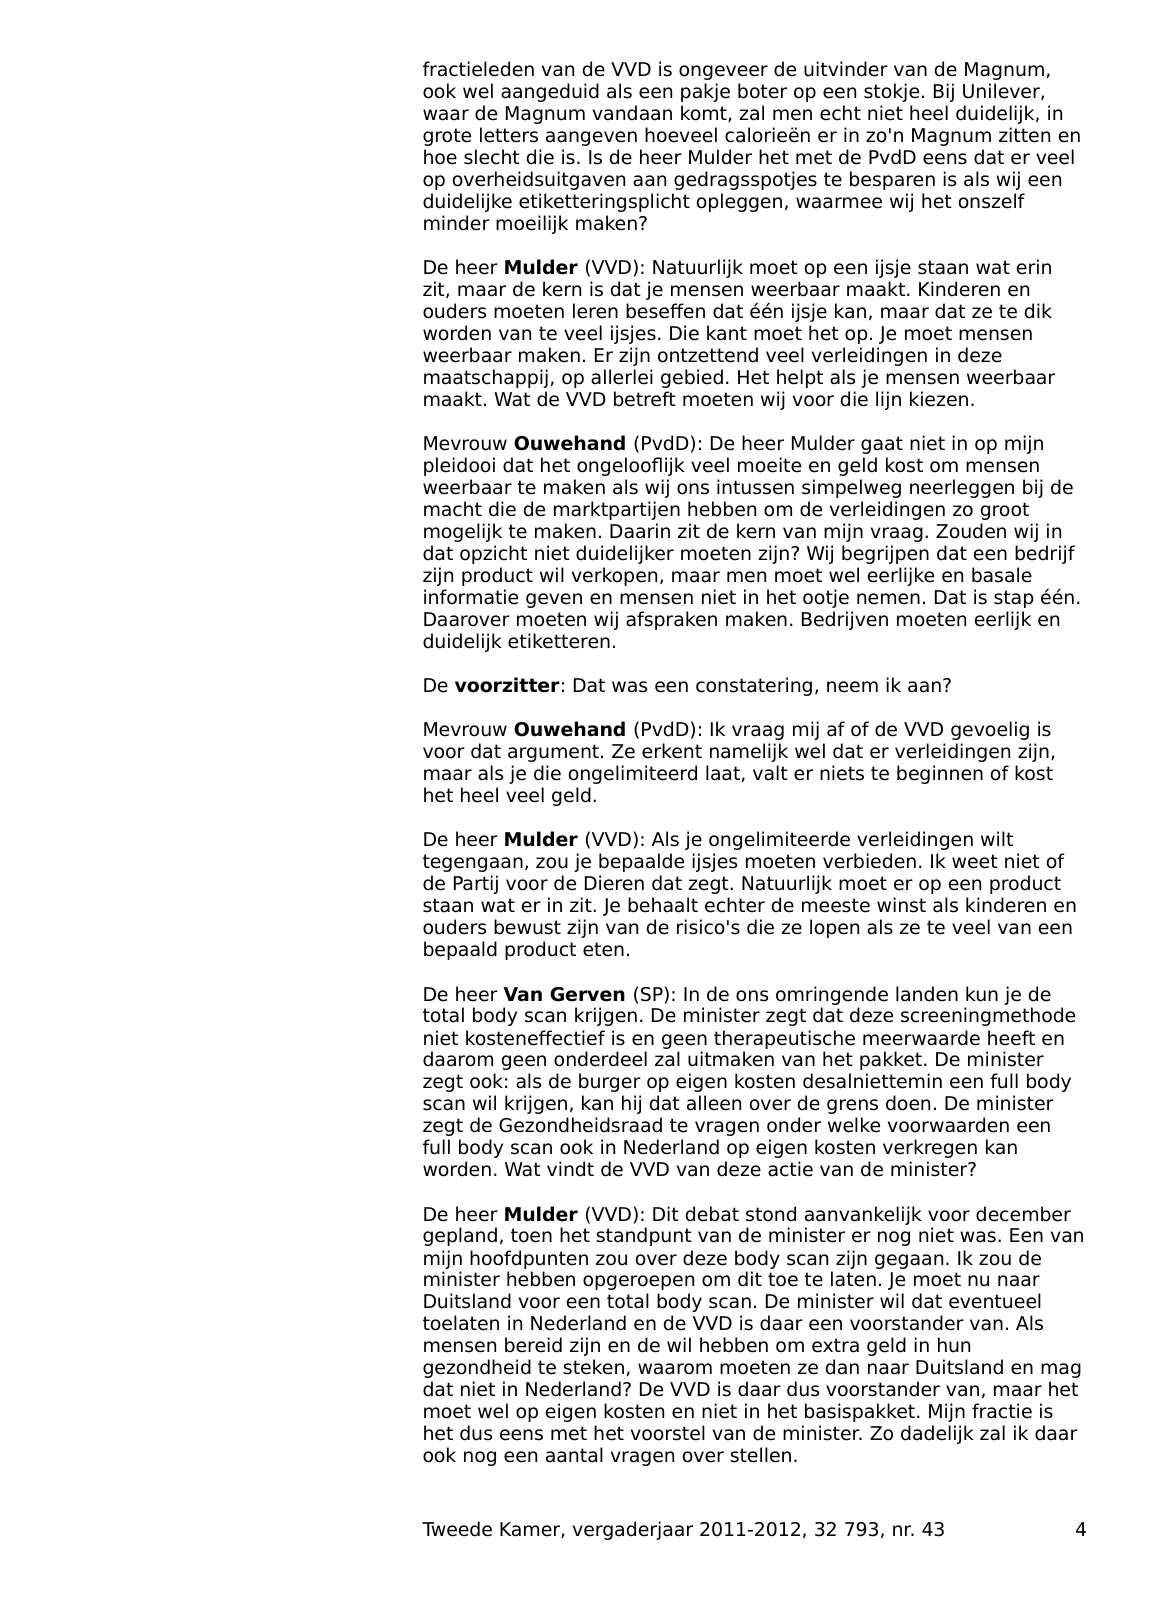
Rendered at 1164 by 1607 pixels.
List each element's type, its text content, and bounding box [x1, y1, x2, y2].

text De heer Mulder (VVD): Als je ongelimiteerde verleidingen wilt tegengaan, zou je bepaalde ijsjes moeten verbieden. Ik weet niet of de Partij voor de Dieren dat zegt. Natuurlijk moet er op een product staan wat er in zit. Je behaalt echter de meeste winst als kinderen en ouders bewust zijn van de risico's die ze lopen als ze te veel van een bepaald product eten. [422, 829, 1087, 961]
text De heer Van Gerven (SP): In de ons omringende landen kun je de total body scan krijgen. De minister zegt dat deze screeningmethode niet kosteneffectief is en geen therapeutische meerwaarde heeft en daarom geen onderdeel zal uitmaken van het pakket. De minister zegt ook: als de burger op eigen kosten desalniettemin een full body scan wil krijgen, kan hij dat alleen over de grens doen. De minister zegt de Gezondheidsraad te vragen onder welke voorwaarden een full body scan ook in Nederland op eigen kosten verkregen kan worden. Wat vindt de VVD van deze actie van de minister? [422, 983, 1087, 1181]
text Mevrouw Ouwehand (PvdD): Ik vraag mij af of de VVD gevoelig is voor dat argument. Ze erkent namelijk wel dat er verleidingen zijn, maar als je die ongelimiteerd laat, valt er niets te beginnen of kost het heel veel geld. [422, 719, 1087, 807]
text De heer Mulder (VVD): Natuurlijk moet op een ijsje staan wat erin zit, maar de kern is dat je mensen weerbaar maakt. Kinderen en ouders moeten leren beseffen dat één ijsje kan, maar dat ze te dik worden van te veel ijsjes. Die kant moet het op. Je moet mensen weerbaar maken. Er zijn ontzettend veel verleidingen in deze maatschappij, op allerlei gebied. Het helpt als je mensen weerbaar maakt. Wat de VVD betreft moeten wij voor die lijn kiezen. [422, 257, 1087, 411]
text De heer Mulder (VVD): Dit debat stond aanvankelijk voor december gepland, toen het standpunt van de minister er nog niet was. Een van mijn hoofdpunten zou over deze body scan zijn gegaan. Ik zou de minister hebben opgeroepen om dit toe te laten. Je moet nu naar Duitsland voor een total body scan. De minister wil dat eventueel toelaten in Nederland en de VVD is daar een voorstander van. Als mensen bereid zijn en de wil hebben om extra geld in hun gezondheid te steken, waarom moeten ze dan naar Duitsland en mag dat niet in Nederland? De VVD is daar dus voorstander van, maar het moet wel op eigen kosten en niet in het basispakket. Mijn fractie is het dus eens met het voorstel van de minister. Zo dadelijk zal ik daar ook nog een aantal vragen over stellen. [422, 1203, 1087, 1467]
text De voorzitter: Dat was een constatering, neem ik aan? [422, 675, 1087, 697]
text fractieleden van de VVD is ongeveer de uitvinder van de Magnum, ook wel aangeduid als een pakje boter op een stokje. Bij Unilever, waar de Magnum vandaan komt, zal men echt niet heel duidelijk, in grote letters aangeven hoeveel calorieën er in zo'n Magnum zitten en hoe slecht die is. Is de heer Mulder het met de PvdD eens dat er veel op overheidsuitgaven aan gedragsspotjes te besparen is als wij een duidelijke etiketteringsplicht opleggen, waarmee wij het onszelf minder moeilijk maken? [422, 59, 1087, 235]
text Mevrouw Ouwehand (PvdD): De heer Mulder gaat niet in op mijn pleidooi dat het ongelooflijk veel moeite en geld kost om mensen weerbaar te maken als wij ons intussen simpelweg neerleggen bij de macht die de marktpartijen hebben om de verleidingen zo groot mogelijk te maken. Daarin zit de kern van mijn vraag. Zouden wij in dat opzicht niet duidelijker moeten zijn? Wij begrijpen dat een bedrijf zijn product wil verkopen, maar men moet wel eerlijke en basale informatie geven en mensen niet in het ootje nemen. Dat is stap één. Daarover moeten wij afspraken maken. Bedrijven moeten eerlijk en duidelijk etiketteren. [422, 433, 1087, 653]
